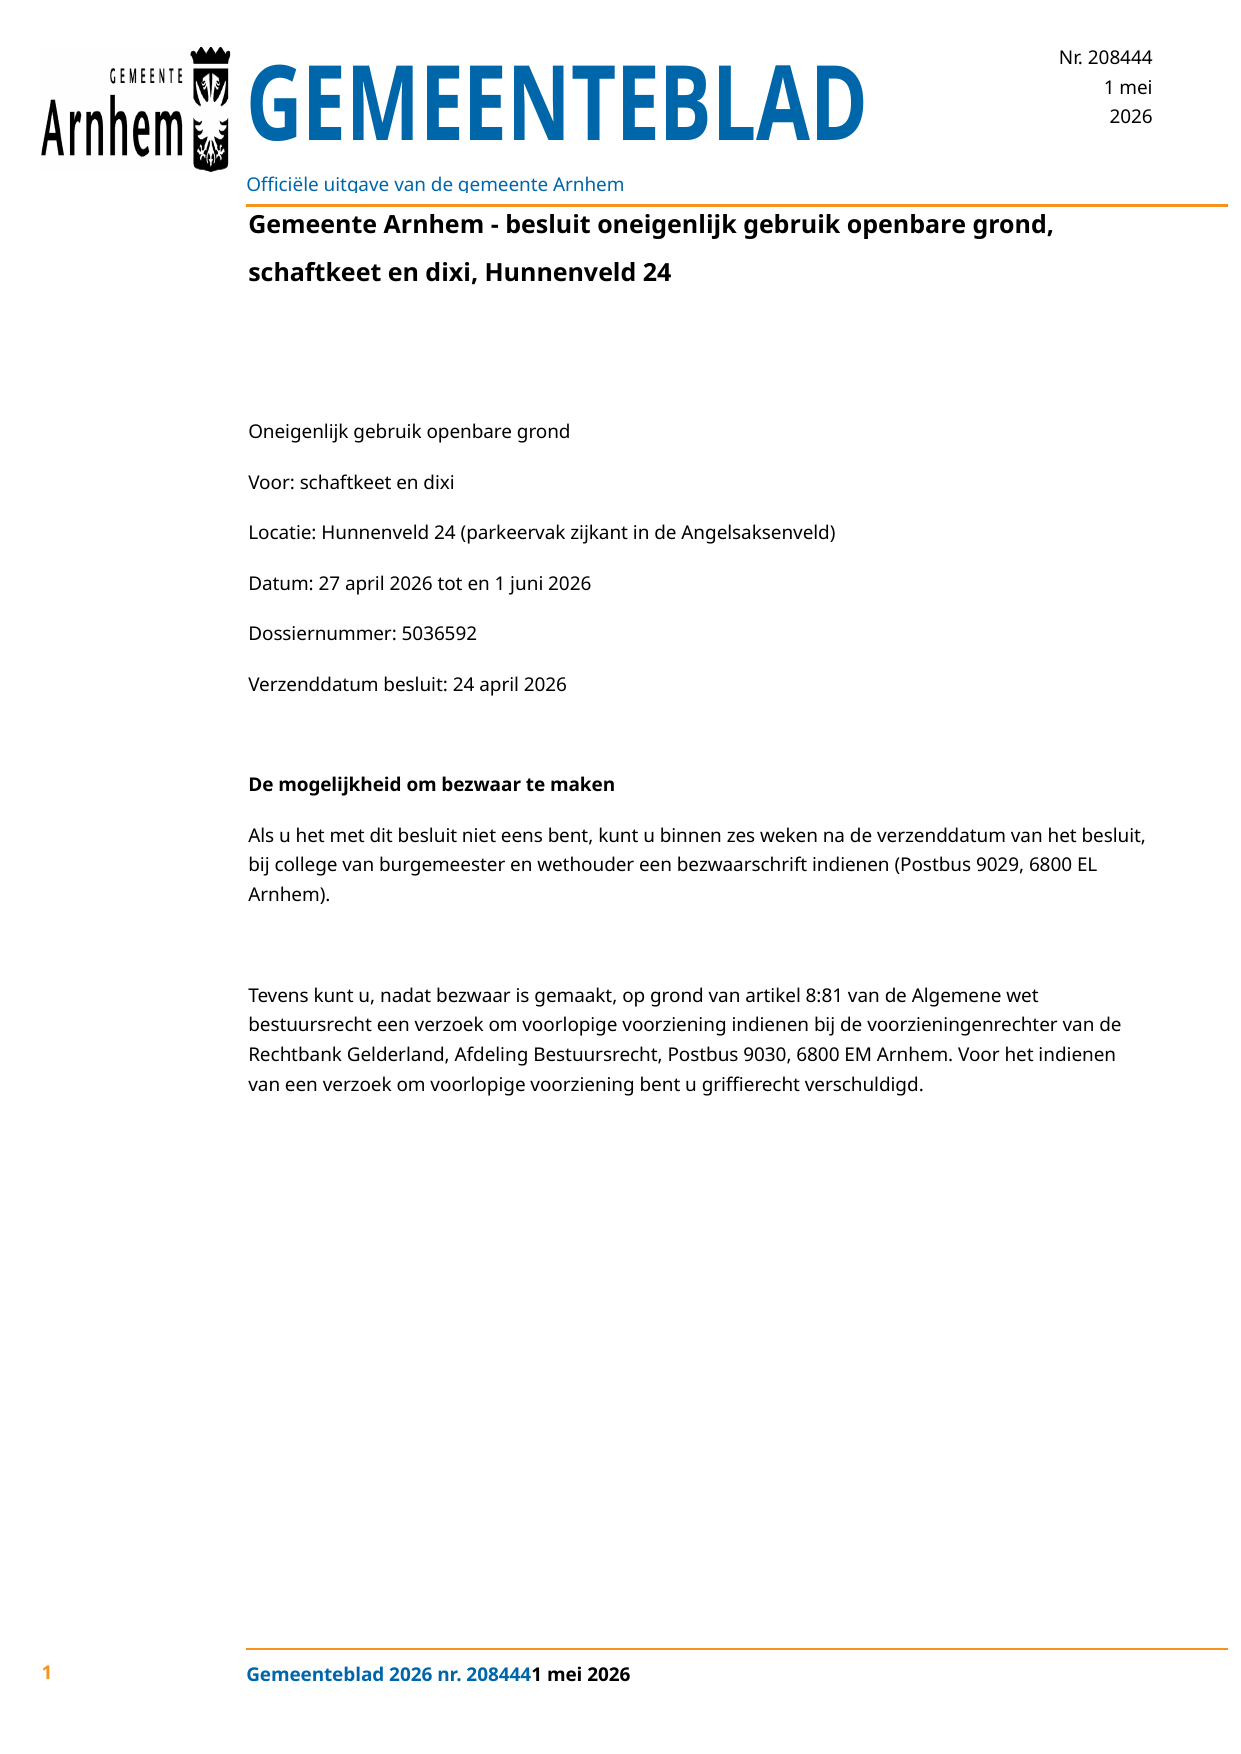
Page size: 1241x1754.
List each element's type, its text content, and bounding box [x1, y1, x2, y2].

text Tevens kunt u, nadat bezwaar is gemaakt, op grond van artikel 8:81 van de Algemene wet bestuursrecht een verzoek om voorlopige voorziening indienen bij de voorzieningenrechter van de Rechtbank Gelderland, Afdeling Bestuursrecht, Postbus 9030, 6800 EM Arnhem. Voor het indienen van een verzoek om voorlopige voorziening bent u griffierecht verschuldigd. [248, 982, 1152, 1097]
text De mogelijkheid om bezwaar te maken [248, 772, 1152, 797]
text Locatie: Hunnenveld 24 (parkeervak zijkant in de Angelsaksenveld) [248, 519, 1152, 545]
text Oneigenlijk gebruik openbare grond [248, 419, 1152, 444]
text Voor: schaftkeet en dixi [248, 469, 1152, 495]
text Datum: 27 april 2026 tot en 1 juni 2026 [248, 570, 1152, 596]
text Verzenddatum besluit: 24 april 2026 [248, 671, 1152, 697]
text Dossiernummer: 5036592 [248, 620, 1152, 646]
text Gemeente Arnhem - besluit oneigenlijk gebruik openbare grond, schaftkeet en dixi, Hunnenveld 24 [248, 207, 1152, 288]
text Als u het met dit besluit niet eens bent, kunt u binnen zes weken na de verzenddatum van het besluit, bij college van burgemeester en wethouder een bezwaarschrift indienen (Postbus 9029, 6800 EL Arnhem). [248, 822, 1152, 907]
picture [41, 47, 231, 172]
